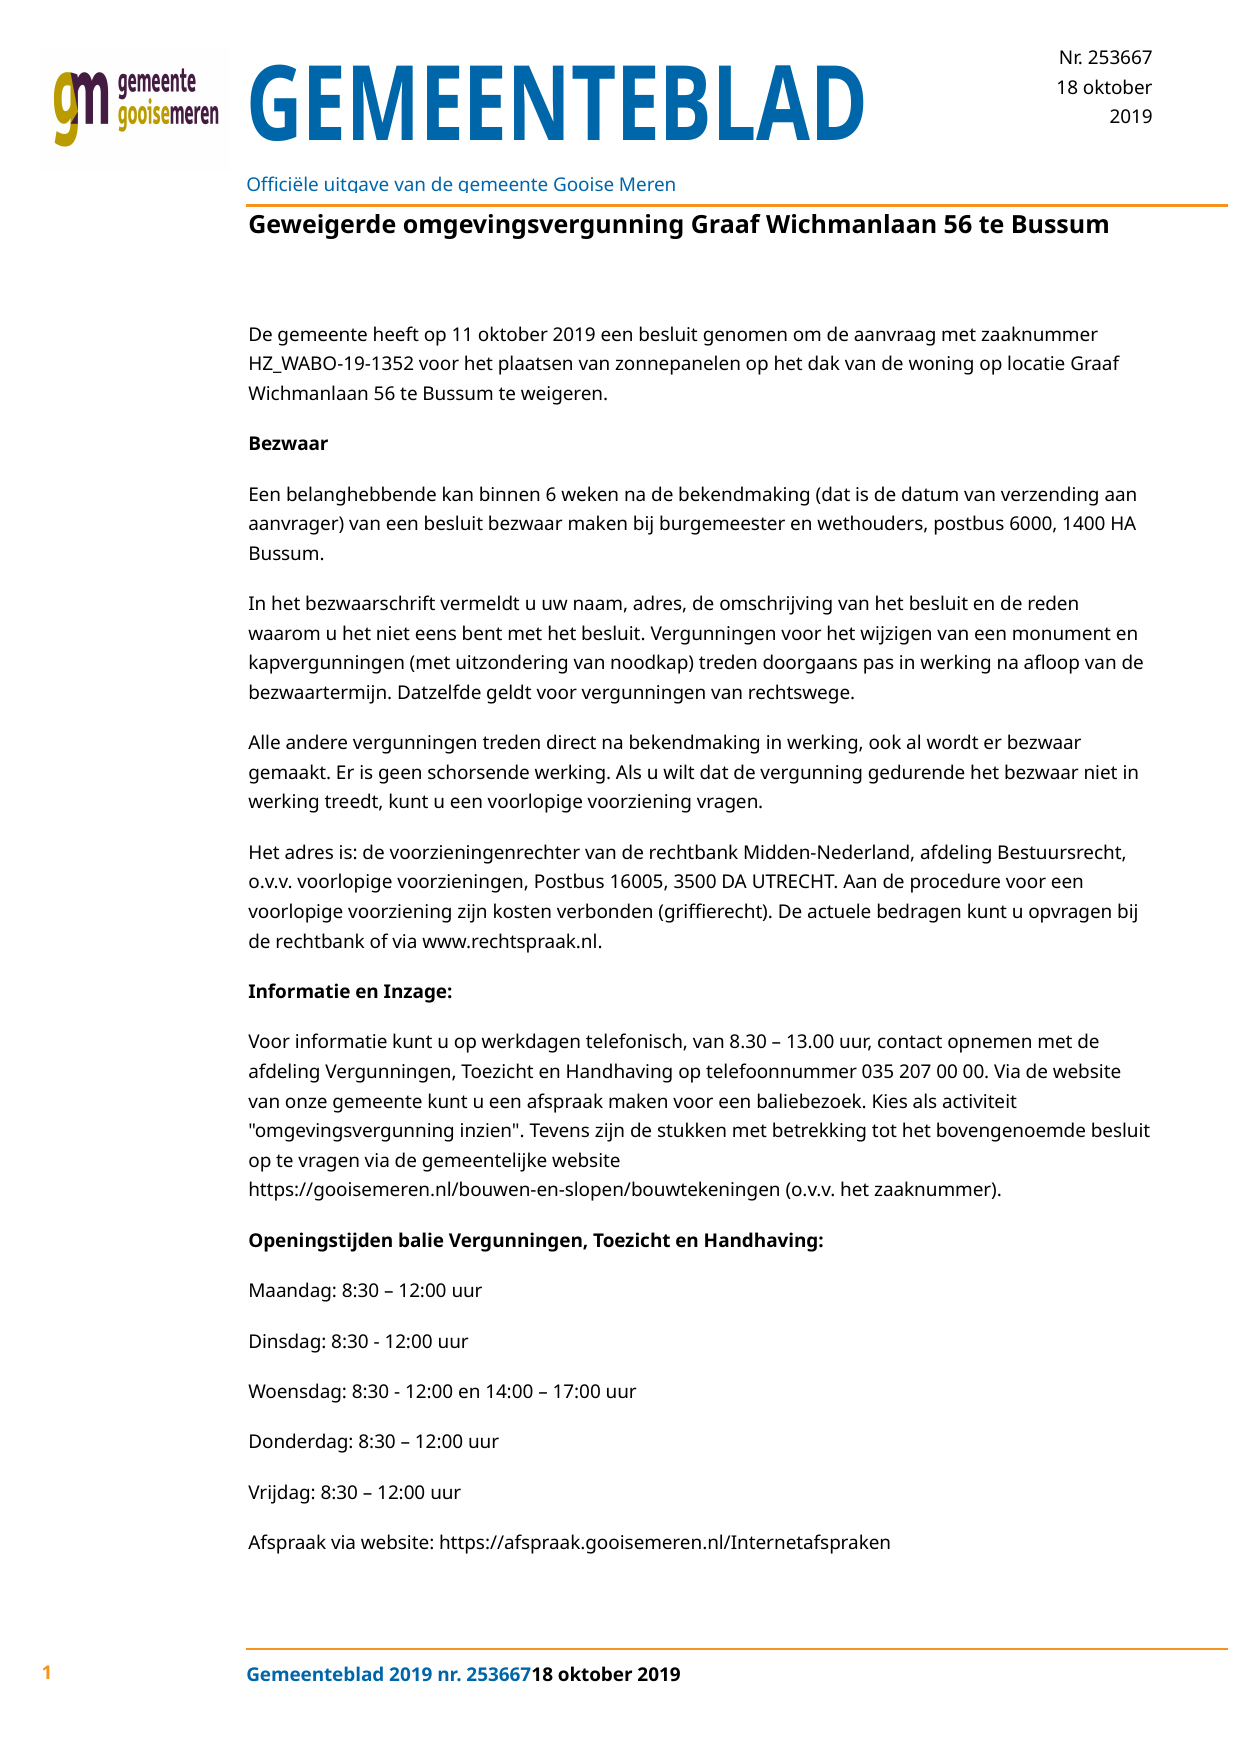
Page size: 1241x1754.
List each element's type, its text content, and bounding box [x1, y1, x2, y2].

text Donderdag: 8:30 – 12:00 uur [248, 1429, 1152, 1454]
text Dinsdag: 8:30 - 12:00 uur [248, 1328, 1152, 1353]
text Informatie en Inzage: [248, 978, 1152, 1004]
text Een belanghebbende kan binnen 6 weken na de bekendmaking (dat is de datum van verzending aan aanvrager) van een besluit bezwaar maken bij burgemeester en wethouders, postbus 6000, 1400 HA Bussum. [248, 481, 1152, 566]
text Afspraak via website: https://afspraak.gooisemeren.nl/Internetafspraken [248, 1529, 1152, 1555]
text In het bezwaarschrift vermeldt u uw naam, adres, de omschrijving van het besluit en de reden waarom u het niet eens bent met het besluit. Vergunningen voor het wijzigen van een monument en kapvergunningen (met uitzondering van noodkap) treden doorgaans pas in werking na afloop van de bezwaartermijn. Datzelfde geldt voor vergunningen van rechtswege. [248, 590, 1152, 705]
picture [41, 47, 231, 172]
text Woensdag: 8:30 - 12:00 en 14:00 – 17:00 uur [248, 1378, 1152, 1404]
text Het adres is: de voorzieningenrechter van de rechtbank Midden-Nederland, afdeling Bestuursrecht, o.v.v. voorlopige voorzieningen, Postbus 16005, 3500 DA UTRECHT. Aan de procedure voor een voorlopige voorziening zijn kosten verbonden (griffierecht). De actuele bedragen kunt u opvragen bij de rechtbank of via www.rechtspraak.nl. [248, 839, 1152, 953]
text Vrijdag: 8:30 – 12:00 uur [248, 1479, 1152, 1505]
text Geweigerde omgevingsvergunning Graaf Wichmanlaan 56 te Bussum [248, 207, 1152, 241]
text Maandag: 8:30 – 12:00 uur [248, 1277, 1152, 1303]
text Alle andere vergunningen treden direct na bekendmaking in werking, ook al wordt er bezwaar gemaakt. Er is geen schorsende werking. Als u wilt dat de vergunning gedurende het bezwaar niet in werking treedt, kunt u een voorlopige voorziening vragen. [248, 729, 1152, 814]
text Openingstijden balie Vergunningen, Toezicht en Handhaving: [248, 1227, 1152, 1253]
text Voor informatie kunt u op werkdagen telefonisch, van 8.30 – 13.00 uur, contact opnemen met de afdeling Vergunningen, Toezicht en Handhaving op telefoonnummer 035 207 00 00. Via de website van onze gemeente kunt u een afspraak maken voor een baliebezoek. Kies als activiteit "omgevingsvergunning inzien". Tevens zijn de stukken met betrekking tot het bovengenoemde besluit op te vragen via de gemeentelijke website https://gooisemeren.nl/bouwen-en-slopen/bouwtekeningen (o.v.v. het zaaknummer). [248, 1029, 1152, 1202]
text De gemeente heeft op 11 oktober 2019 een besluit genomen om de aanvraag met zaaknummer HZ_WABO-19-1352 voor het plaatsen van zonnepanelen op het dak van de woning op locatie Graaf Wichmanlaan 56 te Bussum te weigeren. [248, 321, 1152, 406]
text Bezwaar [248, 430, 1152, 456]
